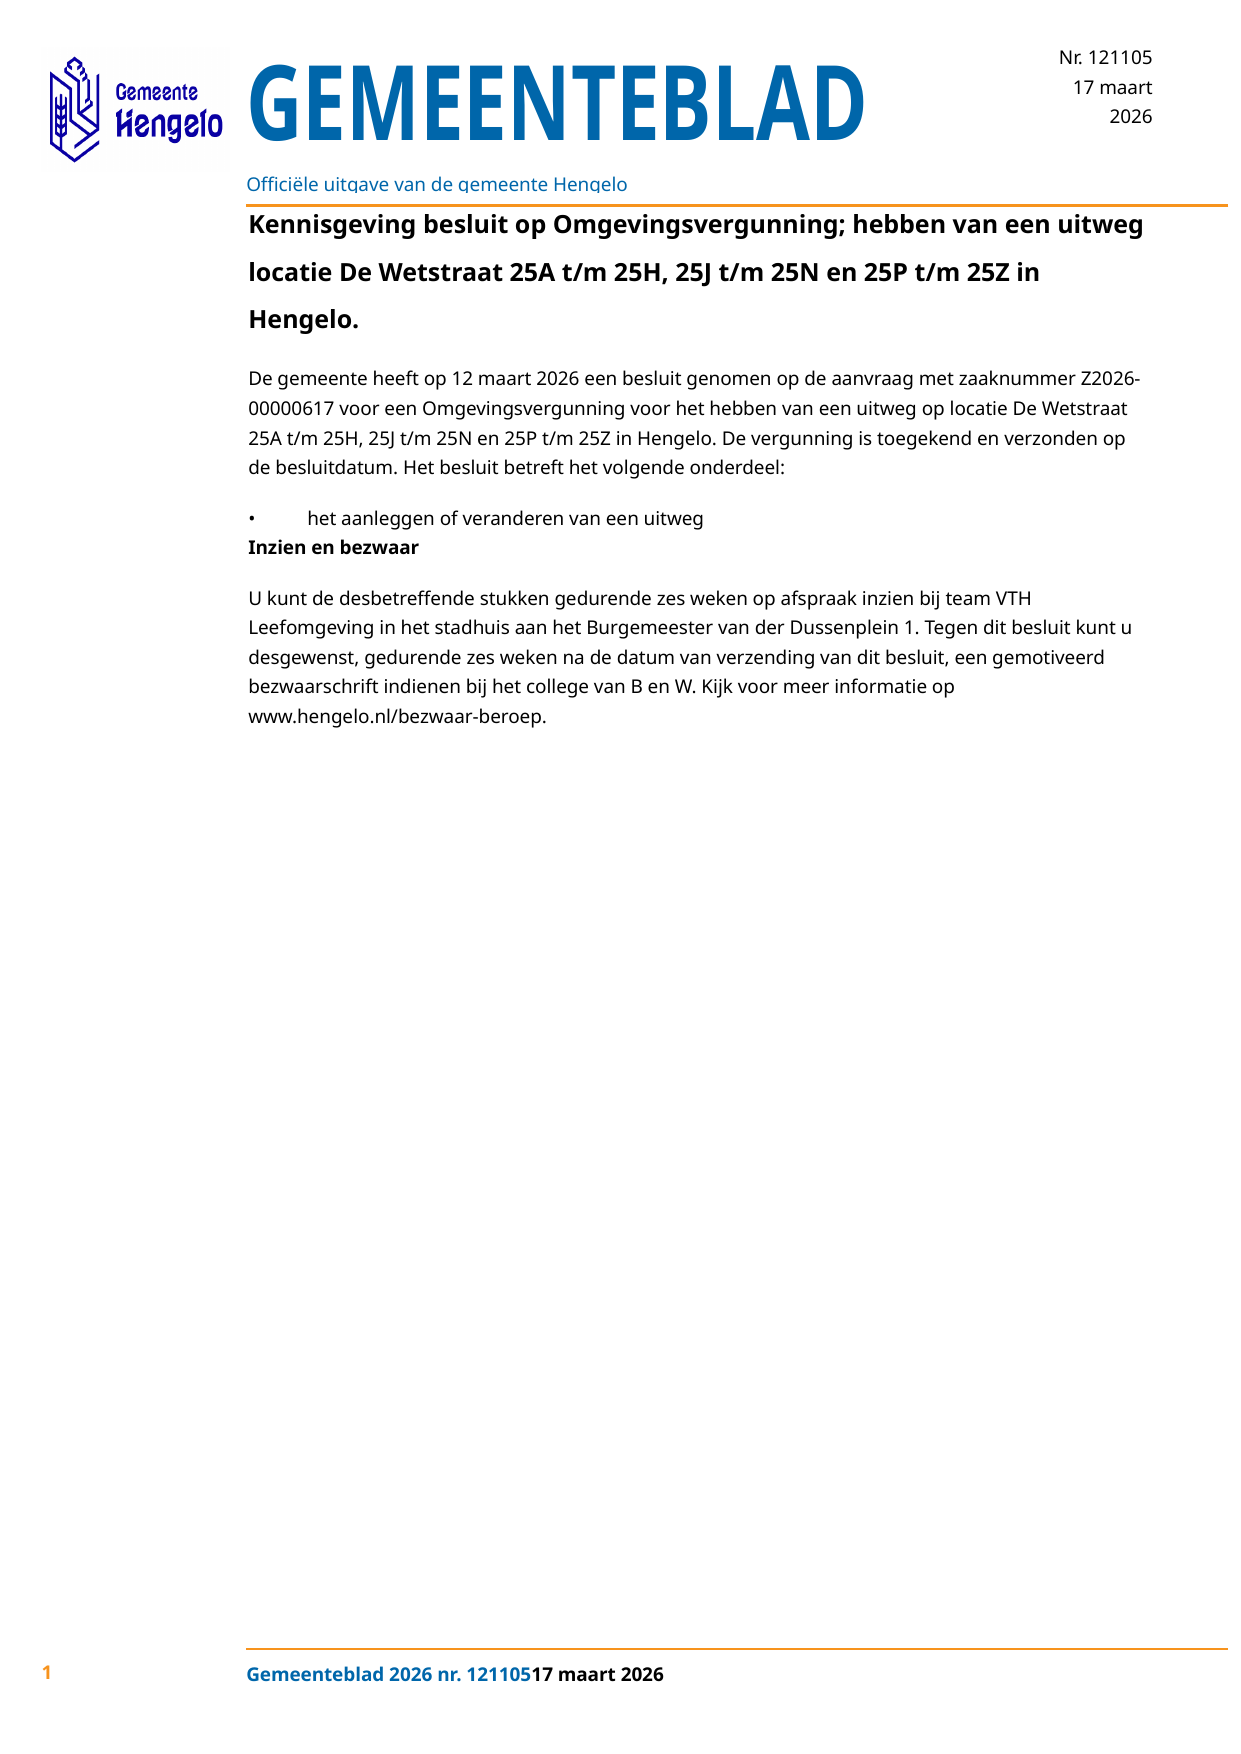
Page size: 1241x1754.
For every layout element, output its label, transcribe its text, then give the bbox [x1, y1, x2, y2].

list het aanleggen of veranderen van een uitweg [248, 505, 1152, 530]
text Inzien en bezwaar [248, 534, 1152, 560]
text Kennisgeving besluit op Omgevingsvergunning; hebben van een uitweg locatie De Wetstraat 25A t/m 25H, 25J t/m 25N en 25P t/m 25Z in Hengelo. [248, 207, 1152, 336]
text U kunt de desbetreffende stukken gedurende zes weken op afspraak inzien bij team VTH Leefomgeving in het stadhuis aan het Burgemeester van der Dussenplein 1. Tegen dit besluit kunt u desgewenst, gedurende zes weken na de datum van verzending van dit besluit, een gemotiveerd bezwaarschrift indienen bij het college van B en W. Kijk voor meer informatie op www.hengelo.nl/bezwaar-beroep. [248, 585, 1152, 729]
text De gemeente heeft op 12 maart 2026 een besluit genomen op de aanvraag met zaaknummer Z2026-00000617 voor een Omgevingsvergunning voor het hebben van een uitweg op locatie De Wetstraat 25A t/m 25H, 25J t/m 25N en 25P t/m 25Z in Hengelo. De vergunning is toegekend en verzonden op de besluitdatum. Het besluit betreft het volgende onderdeel: [248, 366, 1152, 480]
picture [41, 47, 231, 172]
